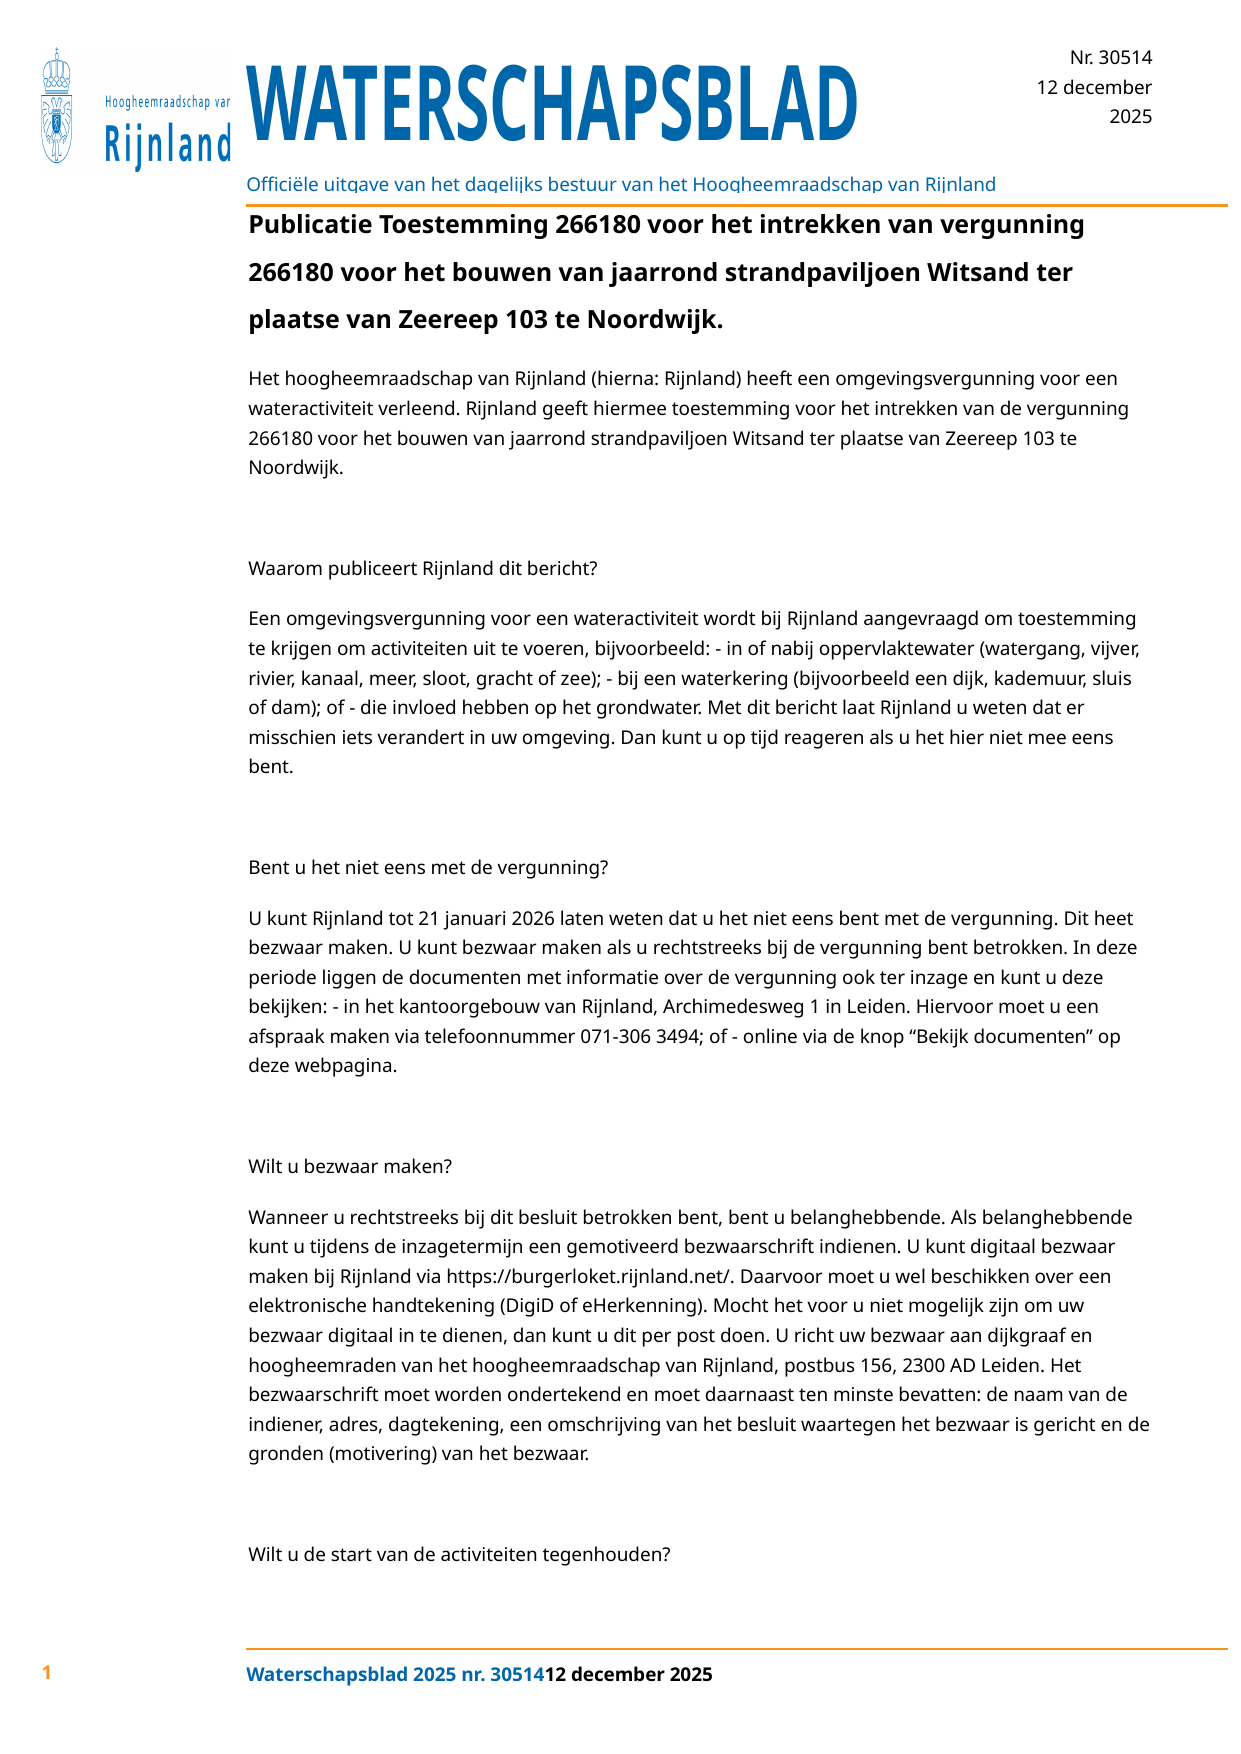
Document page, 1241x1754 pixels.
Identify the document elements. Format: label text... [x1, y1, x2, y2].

text Een omgevingsvergunning voor een wateractiviteit wordt bij Rijnland aangevraagd om toestemming te krijgen om activiteiten uit te voeren, bijvoorbeeld: - in of nabij oppervlaktewater (watergang, vijver, rivier, kanaal, meer, sloot, gracht of zee); - bij een waterkering (bijvoorbeeld een dijk, kademuur, sluis of dam); of - die invloed hebben op het grondwater. Met dit bericht laat Rijnland u weten dat er misschien iets verandert in uw omgeving. Dan kunt u op tijd reageren als u het hier niet mee eens bent. [248, 606, 1152, 779]
text Publicatie Toestemming 266180 voor het intrekken van vergunning 266180 voor het bouwen van jaarrond strandpaviljoen Witsand ter plaatse van Zeereep 103 te Noordwijk. [248, 207, 1152, 336]
text Waarom publiceert Rijnland dit bericht? [248, 555, 1152, 581]
text U kunt Rijnland tot 21 januari 2026 laten weten dat u het niet eens bent met de vergunning. Dit heet bezwaar maken. U kunt bezwaar maken als u rechtstreeks bij de vergunning bent betrokken. In deze periode liggen de documenten met informatie over de vergunning ook ter inzage en kunt u deze bekijken: - in het kantoorgebouw van Rijnland, Archimedesweg 1 in Leiden. Hiervoor moet u een afspraak maken via telefoonnummer 071-306 3494; of - online via de knop “Bekijk documenten” op deze webpagina. [248, 905, 1152, 1078]
text Het hoogheemraadschap van Rijnland (hierna: Rijnland) heeft een omgevingsvergunning voor een wateractiviteit verleend. Rijnland geeft hiermee toestemming voor het intrekken van de vergunning 266180 voor het bouwen van jaarrond strandpaviljoen Witsand ter plaatse van Zeereep 103 te Noordwijk. [248, 366, 1152, 480]
text Bent u het niet eens met de vergunning? [248, 854, 1152, 880]
text Wanneer u rechtstreeks bij dit besluit betrokken bent, bent u belanghebbende. Als belanghebbende kunt u tijdens de inzagetermijn een gemotiveerd bezwaarschrift indienen. U kunt digitaal bezwaar maken bij Rijnland via https://burgerloket.rijnland.net/. Daarvoor moet u wel beschikken over een elektronische handtekening (DigiD of eHerkenning). Mocht het voor u niet mogelijk zijn om uw bezwaar digitaal in te dienen, dan kunt u dit per post doen. U richt uw bezwaar aan dijkgraaf en hoogheemraden van het hoogheemraadschap van Rijnland, postbus 156, 2300 AD Leiden. Het bezwaarschrift moet worden ondertekend en moet daarnaast ten minste bevatten: de naam van de indiener, adres, dagtekening, een omschrijving van het besluit waartegen het bezwaar is gericht en de gronden (motivering) van het bezwaar. [248, 1204, 1152, 1466]
text Wilt u bezwaar maken? [248, 1153, 1152, 1179]
text Wilt u de start van de activiteiten tegenhouden? [248, 1541, 1152, 1567]
picture [41, 47, 231, 172]
